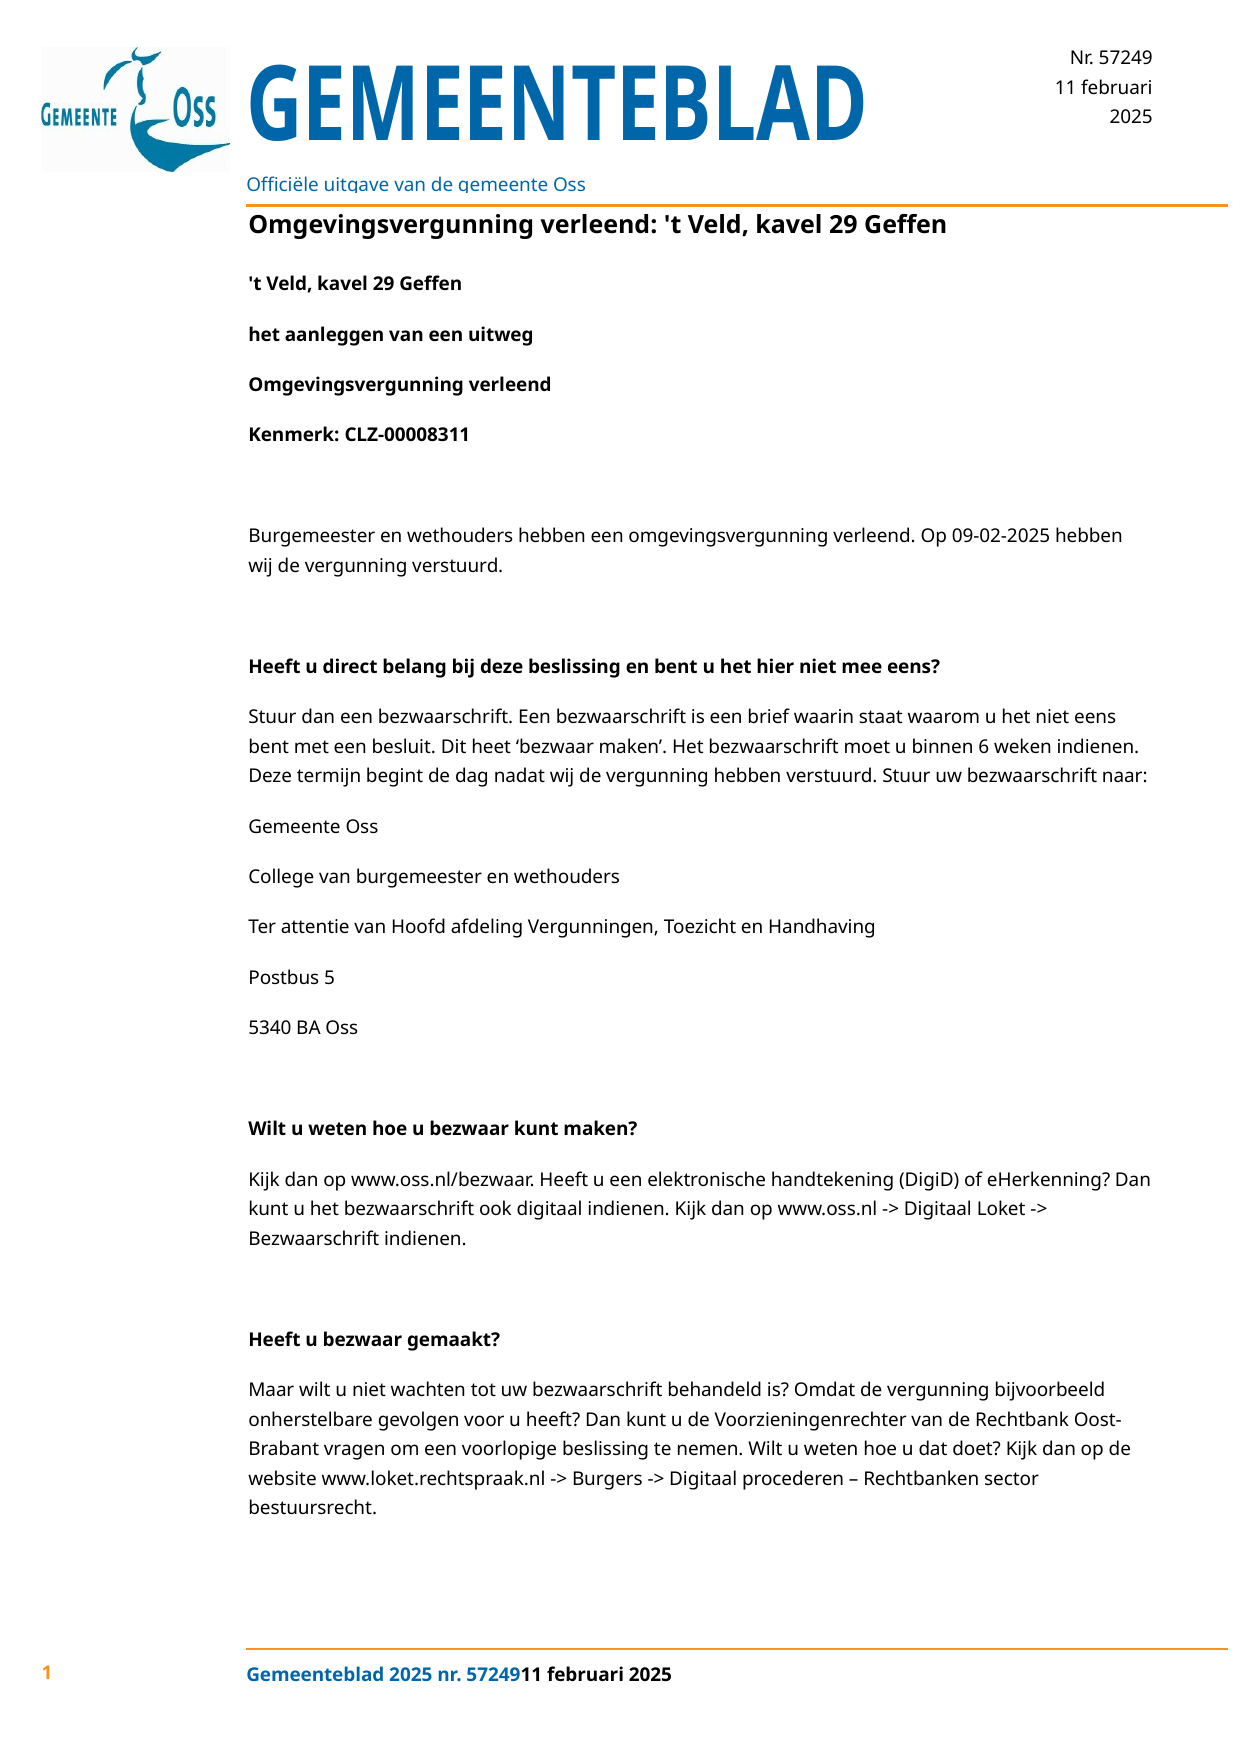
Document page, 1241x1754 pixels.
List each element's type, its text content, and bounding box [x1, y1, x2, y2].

text Omgevingsvergunning verleend: 't Veld, kavel 29 Geffen [248, 207, 1152, 241]
text Omgevingsvergunning verleend [248, 371, 1152, 397]
text Postbus 5 [248, 964, 1152, 990]
text Heeft u bezwaar gemaakt? [248, 1326, 1152, 1351]
text Gemeente Oss [248, 813, 1152, 838]
text Burgemeester en wethouders hebben een omgevingsvergunning verleend. Op 09-02-2025 hebben wij de vergunning verstuurd. [248, 522, 1152, 578]
text College van burgemeester en wethouders [248, 863, 1152, 889]
text Stuur dan een bezwaarschrift. Een bezwaarschrift is een brief waarin staat waarom u het niet eens bent met een besluit. Dit heet ‘bezwaar maken’. Het bezwaarschrift moet u binnen 6 weken indienen. Deze termijn begint de dag nadat wij de vergunning hebben verstuurd. Stuur uw bezwaarschrift naar: [248, 703, 1152, 788]
text 5340 BA Oss [248, 1014, 1152, 1040]
text Wilt u weten hoe u bezwaar kunt maken? [248, 1115, 1152, 1141]
text Heeft u direct belang bij deze beslissing en bent u het hier niet mee eens? [248, 653, 1152, 678]
text 't Veld, kavel 29 Geffen [248, 270, 1152, 296]
text Kenmerk: CLZ-00008311 [248, 422, 1152, 447]
text Maar wilt u niet wachten tot uw bezwaarschrift behandeld is? Omdat de vergunning bijvoorbeeld onherstelbare gevolgen voor u heeft? Dan kunt u de Voorzieningenrechter van de Rechtbank Oost-Brabant vragen om een voorlopige beslissing te nemen. Wilt u weten hoe u dat doet? Kijk dan op de website www.loket.rechtspraak.nl -> Burgers -> Digitaal procederen – Rechtbanken sector bestuursrecht. [248, 1376, 1152, 1520]
text het aanleggen van een uitweg [248, 321, 1152, 346]
picture [41, 47, 231, 172]
text Ter attentie van Hoofd afdeling Vergunningen, Toezicht en Handhaving [248, 914, 1152, 939]
text Kijk dan op www.oss.nl/bezwaar. Heeft u een elektronische handtekening (DigiD) of eHerkenning? Dan kunt u het bezwaarschrift ook digitaal indienen. Kijk dan op www.oss.nl -> Digitaal Loket -> Bezwaarschrift indienen. [248, 1166, 1152, 1251]
